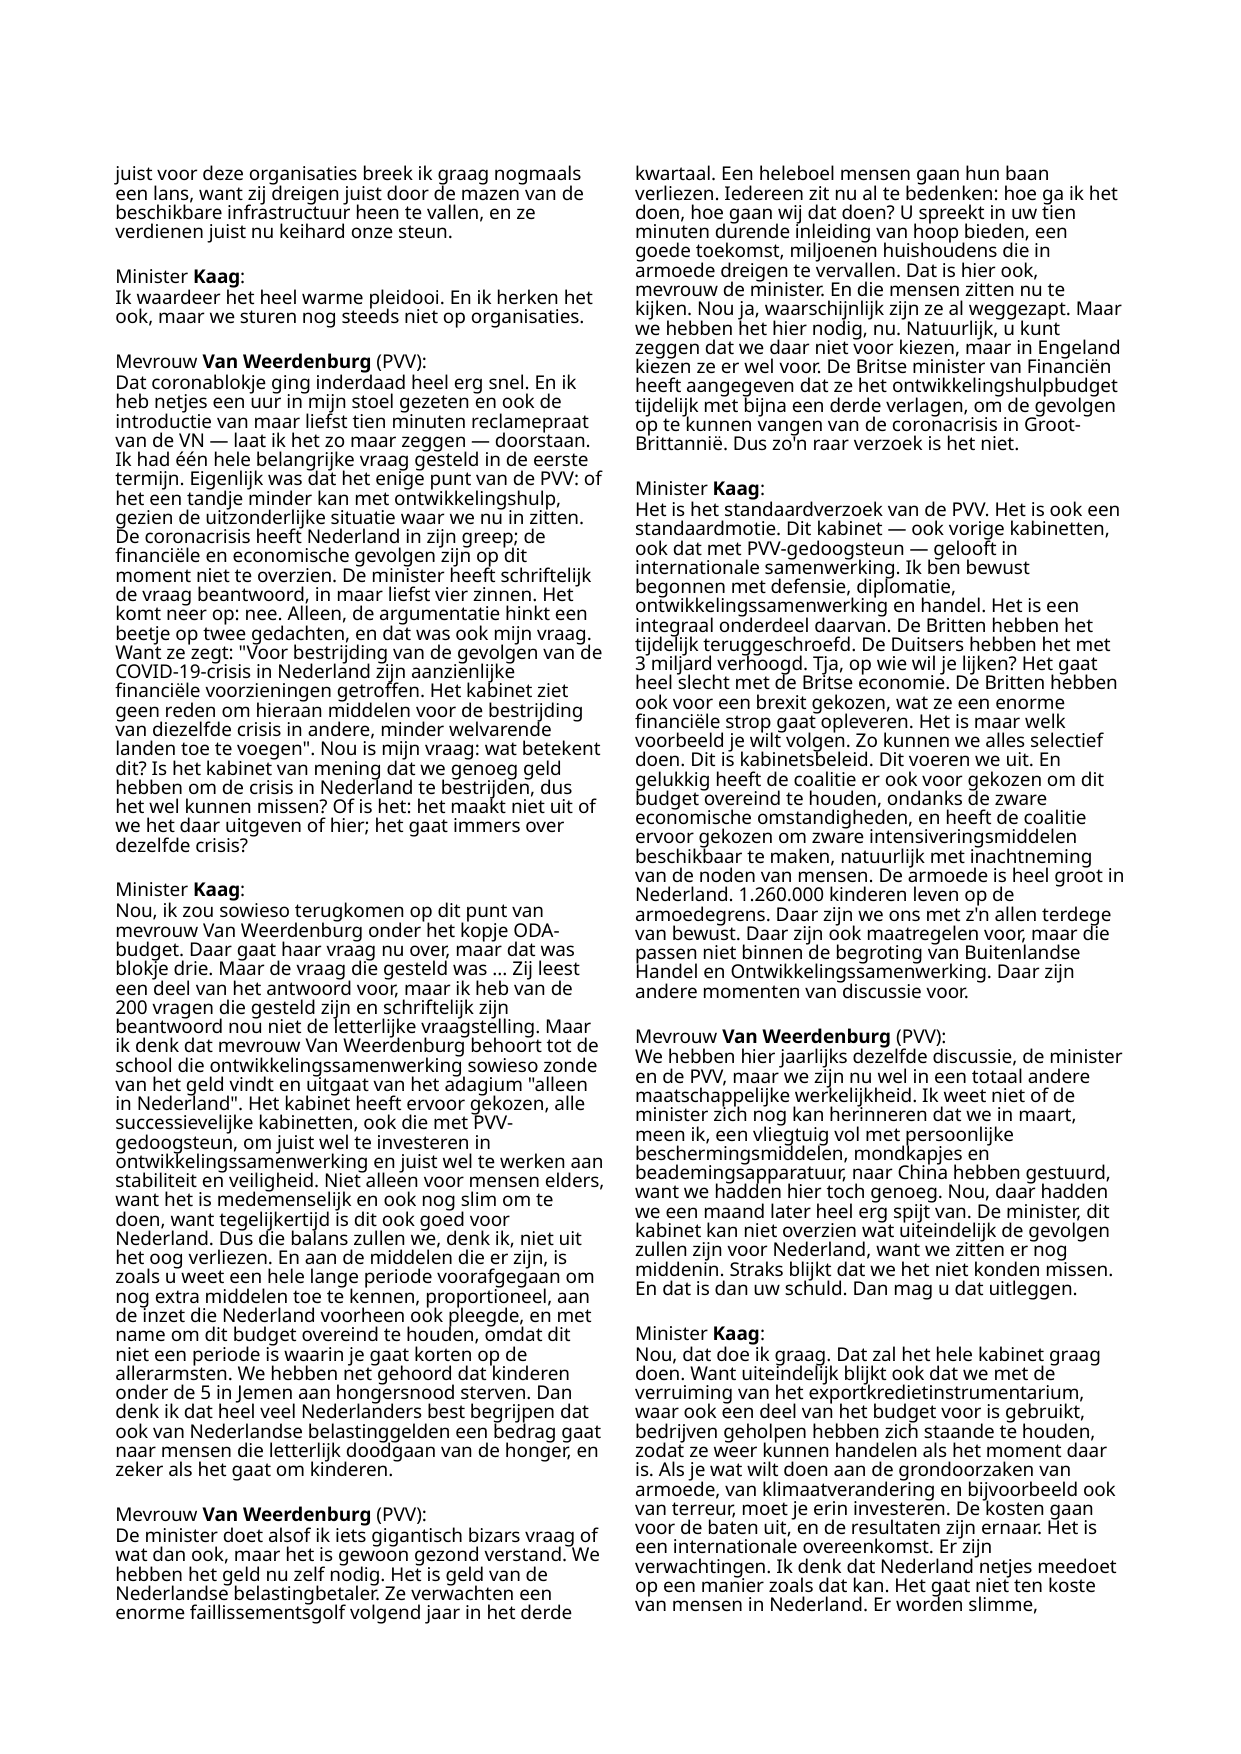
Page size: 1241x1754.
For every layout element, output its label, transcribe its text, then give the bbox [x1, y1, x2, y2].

text Minister Kaag: [115, 877, 605, 902]
text Minister Kaag: [635, 1320, 1125, 1346]
text Mevrouw Van Weerdenburg (PVV): [115, 1501, 605, 1527]
text Minister Kaag: [635, 475, 1125, 501]
text Dat coronablokje ging inderdaad heel erg snel. En ik heb netjes een uur in mijn stoel gezeten en ook de introductie van maar liefst tien minuten reclamepraat van de VN — laat ik het zo maar zeggen — doorstaan. Ik had één hele belangrijke vraag gesteld in de eerste termijn. Eigenlijk was dat het enige punt van de PVV: of het een tandje minder kan met ontwikkelingshulp, gezien de uitzonderlijke situatie waar we nu in zitten. De coronacrisis heeft Nederland in zijn greep; de financiële en economische gevolgen zijn op dit moment niet te overzien. De minister heeft schriftelijk de vraag beantwoord, in maar liefst vier zinnen. Het komt neer op: nee. Alleen, de argumentatie hinkt een beetje op twee gedachten, en dat was ook mijn vraag. Want ze zegt: "Voor bestrijding van de gevolgen van de COVID-19-crisis in Nederland zijn aanzienlijke financiële voorzieningen getroffen. Het kabinet ziet geen reden om hieraan middelen voor de bestrijding van diezelfde crisis in andere, minder welvarende landen toe te voegen". Nou is mijn vraag: wat betekent dit? Is het kabinet van mening dat we genoeg geld hebben om de crisis in Nederland te bestrijden, dus het wel kunnen missen? Of is het: het maakt niet uit of we het daar uitgeven of hier; het gaat immers over dezelfde crisis? [115, 374, 605, 856]
text Ik waardeer het heel warme pleidooi. En ik herken het ook, maar we sturen nog steeds niet op organisaties. [115, 289, 605, 327]
text kwartaal. Een heleboel mensen gaan hun baan verliezen. Iedereen zit nu al te bedenken: hoe ga ik het doen, hoe gaan wij dat doen? U spreekt in uw tien minuten durende inleiding van hoop bieden, een goede toekomst, miljoenen huishoudens die in armoede dreigen te vervallen. Dat is hier ook, mevrouw de minister. En die mensen zitten nu te kijken. Nou ja, waarschijnlijk zijn ze al weggezapt. Maar we hebben het hier nodig, nu. Natuurlijk, u kunt zeggen dat we daar niet voor kiezen, maar in Engeland kiezen ze er wel voor. De Britse minister van Financiën heeft aangegeven dat ze het ontwikkelingshulpbudget tijdelijk met bijna een derde verlagen, om de gevolgen op te kunnen vangen van de coronacrisis in Groot-Brittannië. Dus zo'n raar verzoek is het niet. [635, 165, 1125, 454]
text De minister doet alsof ik iets gigantisch bizars vraag of wat dan ook, maar het is gewoon gezond verstand. We hebben het geld nu zelf nodig. Het is geld van de Nederlandse belastingbetaler. Ze verwachten een enorme faillissementsgolf volgend jaar in het derde [115, 1527, 605, 1623]
text juist voor deze organisaties breek ik graag nogmaals een lans, want zij dreigen juist door de mazen van de beschikbare infrastructuur heen te vallen, en ze verdienen juist nu keihard onze steun. [115, 165, 605, 242]
text Mevrouw Van Weerdenburg (PVV): [115, 348, 605, 374]
text Nou, ik zou sowieso terugkomen op dit punt van mevrouw Van Weerdenburg onder het kopje ODA-budget. Daar gaat haar vraag nu over, maar dat was blokje drie. Maar de vraag die gesteld was ... Zij leest een deel van het antwoord voor, maar ik heb van de 200 vragen die gesteld zijn en schriftelijk zijn beantwoord nou niet de letterlijke vraagstelling. Maar ik denk dat mevrouw Van Weerdenburg behoort tot de school die ontwikkelingssamenwerking sowieso zonde van het geld vindt en uitgaat van het adagium "alleen in Nederland". Het kabinet heeft ervoor gekozen, alle successievelijke kabinetten, ook die met PVV-gedoogsteun, om juist wel te investeren in ontwikkelingssamenwerking en juist wel te werken aan stabiliteit en veiligheid. Niet alleen voor mensen elders, want het is medemenselijk en ook nog slim om te doen, want tegelijkertijd is dit ook goed voor Nederland. Dus die balans zullen we, denk ik, niet uit het oog verliezen. En aan de middelen die er zijn, is zoals u weet een hele lange periode voorafgegaan om nog extra middelen toe te kennen, proportioneel, aan de inzet die Nederland voorheen ook pleegde, en met name om dit budget overeind te houden, omdat dit niet een periode is waarin je gaat korten op de allerarmsten. We hebben net gehoord dat kinderen onder de 5 in Jemen aan hongersnood sterven. Dan denk ik dat heel veel Nederlanders best begrijpen dat ook van Nederlandse belastinggelden een bedrag gaat naar mensen die letterlijk doodgaan van de honger, en zeker als het gaat om kinderen. [115, 902, 605, 1481]
text Nou, dat doe ik graag. Dat zal het hele kabinet graag doen. Want uiteindelijk blijkt ook dat we met de verruiming van het exportkredietinstrumentarium, waar ook een deel van het budget voor is gebruikt, bedrijven geholpen hebben zich staande te houden, zodat ze weer kunnen handelen als het moment daar is. Als je wat wilt doen aan de grondoorzaken van armoede, van klimaatverandering en bijvoorbeeld ook van terreur, moet je erin investeren. De kosten gaan voor de baten uit, en de resultaten zijn ernaar. Het is een internationale overeenkomst. Er zijn verwachtingen. Ik denk dat Nederland netjes meedoet op een manier zoals dat kan. Het gaat niet ten koste van mensen in Nederland. Er worden slimme, [635, 1346, 1125, 1615]
text Mevrouw Van Weerdenburg (PVV): [635, 1023, 1125, 1048]
text Minister Kaag: [115, 263, 605, 289]
text Het is het standaardverzoek van de PVV. Het is ook een standaardmotie. Dit kabinet — ook vorige kabinetten, ook dat met PVV-gedoogsteun — gelooft in internationale samenwerking. Ik ben bewust begonnen met defensie, diplomatie, ontwikkelingssamenwerking en handel. Het is een integraal onderdeel daarvan. De Britten hebben het tijdelijk teruggeschroefd. De Duitsers hebben het met 3 miljard verhoogd. Tja, op wie wil je lijken? Het gaat heel slecht met de Britse economie. De Britten hebben ook voor een brexit gekozen, wat ze een enorme financiële strop gaat opleveren. Het is maar welk voorbeeld je wilt volgen. Zo kunnen we alles selectief doen. Dit is kabinetsbeleid. Dit voeren we uit. En gelukkig heeft de coalitie er ook voor gekozen om dit budget overeind te houden, ondanks de zware economische omstandigheden, en heeft de coalitie ervoor gekozen om zware intensiveringsmiddelen beschikbaar te maken, natuurlijk met inachtneming van de noden van mensen. De armoede is heel groot in Nederland. 1.260.000 kinderen leven op de armoedegrens. Daar zijn we ons met z'n allen terdege van bewust. Daar zijn ook maatregelen voor, maar die passen niet binnen de begroting van Buitenlandse Handel en Ontwikkelingssamenwerking. Daar zijn andere momenten van discussie voor. [635, 501, 1125, 1002]
text We hebben hier jaarlijks dezelfde discussie, de minister en de PVV, maar we zijn nu wel in een totaal andere maatschappelijke werkelijkheid. Ik weet niet of de minister zich nog kan herinneren dat we in maart, meen ik, een vliegtuig vol met persoonlijke beschermingsmiddelen, mondkapjes en beademingsapparatuur, naar China hebben gestuurd, want we hadden hier toch genoeg. Nou, daar hadden we een maand later heel erg spijt van. De minister, dit kabinet kan niet overzien wat uiteindelijk de gevolgen zullen zijn voor Nederland, want we zitten er nog middenin. Straks blijkt dat we het niet konden missen. En dat is dan uw schuld. Dan mag u dat uitleggen. [635, 1048, 1125, 1299]
